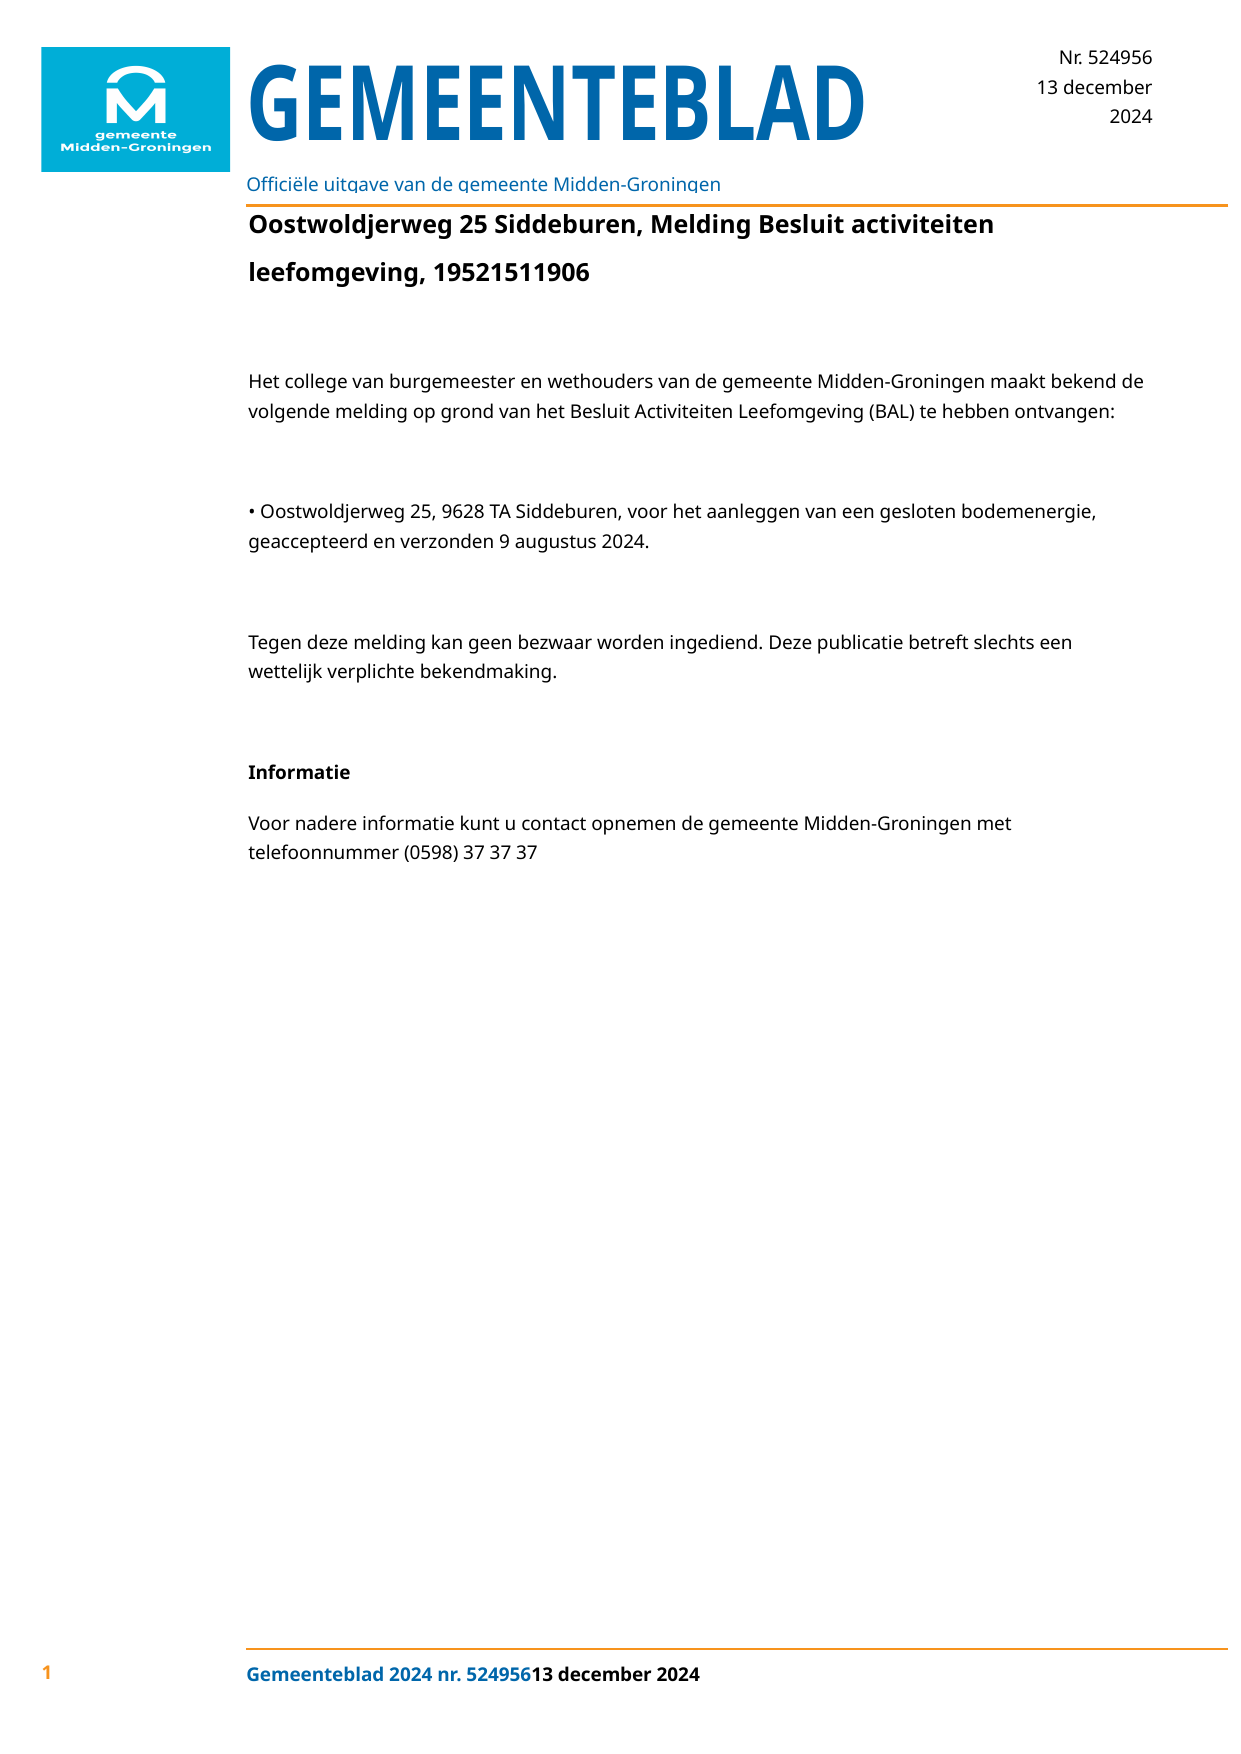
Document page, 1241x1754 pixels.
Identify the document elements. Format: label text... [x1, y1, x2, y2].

picture [107, 89, 165, 122]
text Tegen deze melding kan geen bezwaar worden ingediend. Deze publicatie betreft slechts een wettelijk verplichte bekendmaking. [248, 629, 1152, 684]
picture [184, 146, 190, 153]
text • Oostwoldjerweg 25, 9628 TA Siddeburen, voor het aanleggen van een gesloten bodemenergie, geaccepteerd en verzonden 9 augustus 2024. [248, 499, 1152, 554]
text Het college van burgemeester en wethouders van de gemeente Midden-Groningen maakt bekend de volgende melding op grond van het Besluit Activiteiten Leefomgeving (BAL) te hebben ontvangen: [248, 368, 1152, 424]
text Voor nadere informatie kunt u contact opnemen de gemeente Midden-Groningen met telefoonnummer (0598) 37 37 37 [248, 810, 1152, 865]
picture [108, 66, 164, 82]
text Oostwoldjerweg 25 Siddeburen, Melding Besluit activiteiten leefomgeving, 19521511906 [248, 207, 1152, 288]
text Informatie [248, 759, 1152, 785]
